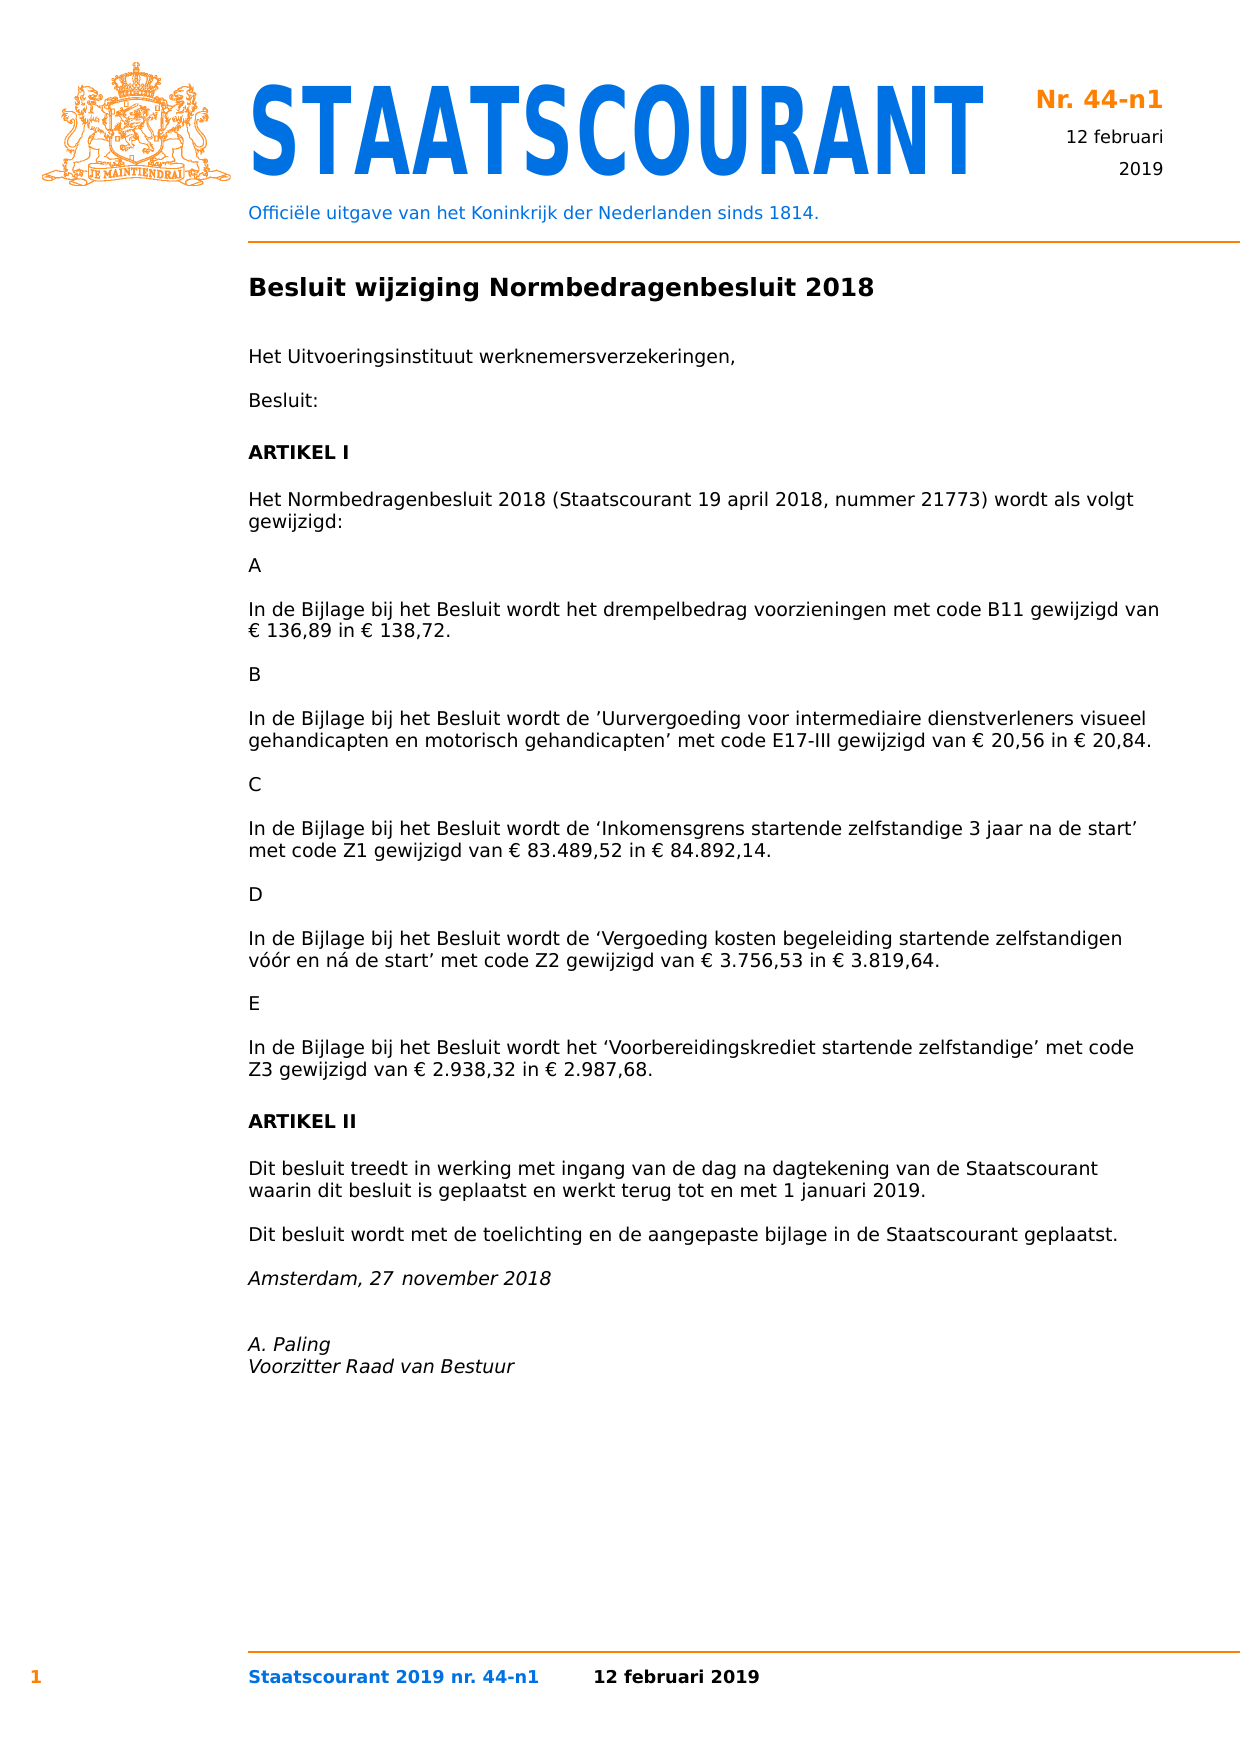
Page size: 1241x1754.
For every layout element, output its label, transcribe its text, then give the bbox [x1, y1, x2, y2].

text In de Bijlage bij het Besluit wordt het ‘Voorbereidingskrediet startende zelfstandige’ met code Z3 gewijzigd van € 2.938,32 in € 2.987,68. [248, 1037, 1163, 1081]
table_cell 12 februari [998, 121, 1240, 153]
table_cell 2019 [998, 153, 1240, 203]
text A. Paling Voorzitter Raad van Bestuur [248, 1312, 1163, 1378]
subtitle ARTIKEL II [248, 1111, 1163, 1133]
text In de Bijlage bij het Besluit wordt de ‘Vergoeding kosten begeleiding startende zelfstandigen vóór en ná de start’ met code Z2 gewijzigd van € 3.756,53 in € 3.819,64. [248, 927, 1163, 971]
text C [248, 774, 1163, 796]
text Dit besluit treedt in werking met ingang van de dag na dagtekening van de Staatscourant waarin dit besluit is geplaatst en werkt terug tot en met 1 januari 2019. [248, 1158, 1163, 1202]
subtitle ARTIKEL I [248, 442, 1163, 464]
text Besluit: [248, 390, 1163, 412]
text E [248, 993, 1163, 1015]
table_header [25, 62, 248, 241]
text In de Bijlage bij het Besluit wordt de ‘Inkomensgrens startende zelfstandige 3 jaar na de start’ met code Z1 gewijzigd van € 83.489,52 in € 84.892,14. [248, 818, 1163, 862]
text Amsterdam, 27 november 2018 [248, 1268, 1163, 1290]
table_header Nr. 44-n1 [998, 62, 1240, 121]
text D [248, 884, 1163, 906]
text In de Bijlage bij het Besluit wordt het drempelbedrag voorzieningen met code B11 gewijzigd van € 136,89 in € 138,72. [248, 598, 1163, 642]
table_cell Officiële uitgave van het Koninkrijk der Nederlanden sinds 1814. [248, 203, 1240, 241]
text Het Normbedragenbesluit 2018 (Staatscourant 19 april 2018, nummer 21773) wordt als volgt gewijzigd: [248, 489, 1163, 533]
table_header STAATSCOURANT [248, 62, 998, 203]
text In de Bijlage bij het Besluit wordt de ’Uurvergoeding voor intermediaire dienstverleners visueel gehandicapten en motorisch gehandicapten’ met code E17-III gewijzigd van € 20,56 in € 20,84. [248, 708, 1163, 752]
subtitle Besluit wijziging Normbedragenbesluit 2018 [248, 273, 1163, 302]
text Het Uitvoeringsinstituut werknemersverzekeringen, [248, 346, 1163, 368]
text Dit besluit wordt met de toelichting en de aangepaste bijlage in de Staatscourant geplaatst. [248, 1224, 1163, 1246]
text A [248, 554, 1163, 577]
picture [41, 62, 231, 186]
text B [248, 664, 1163, 686]
